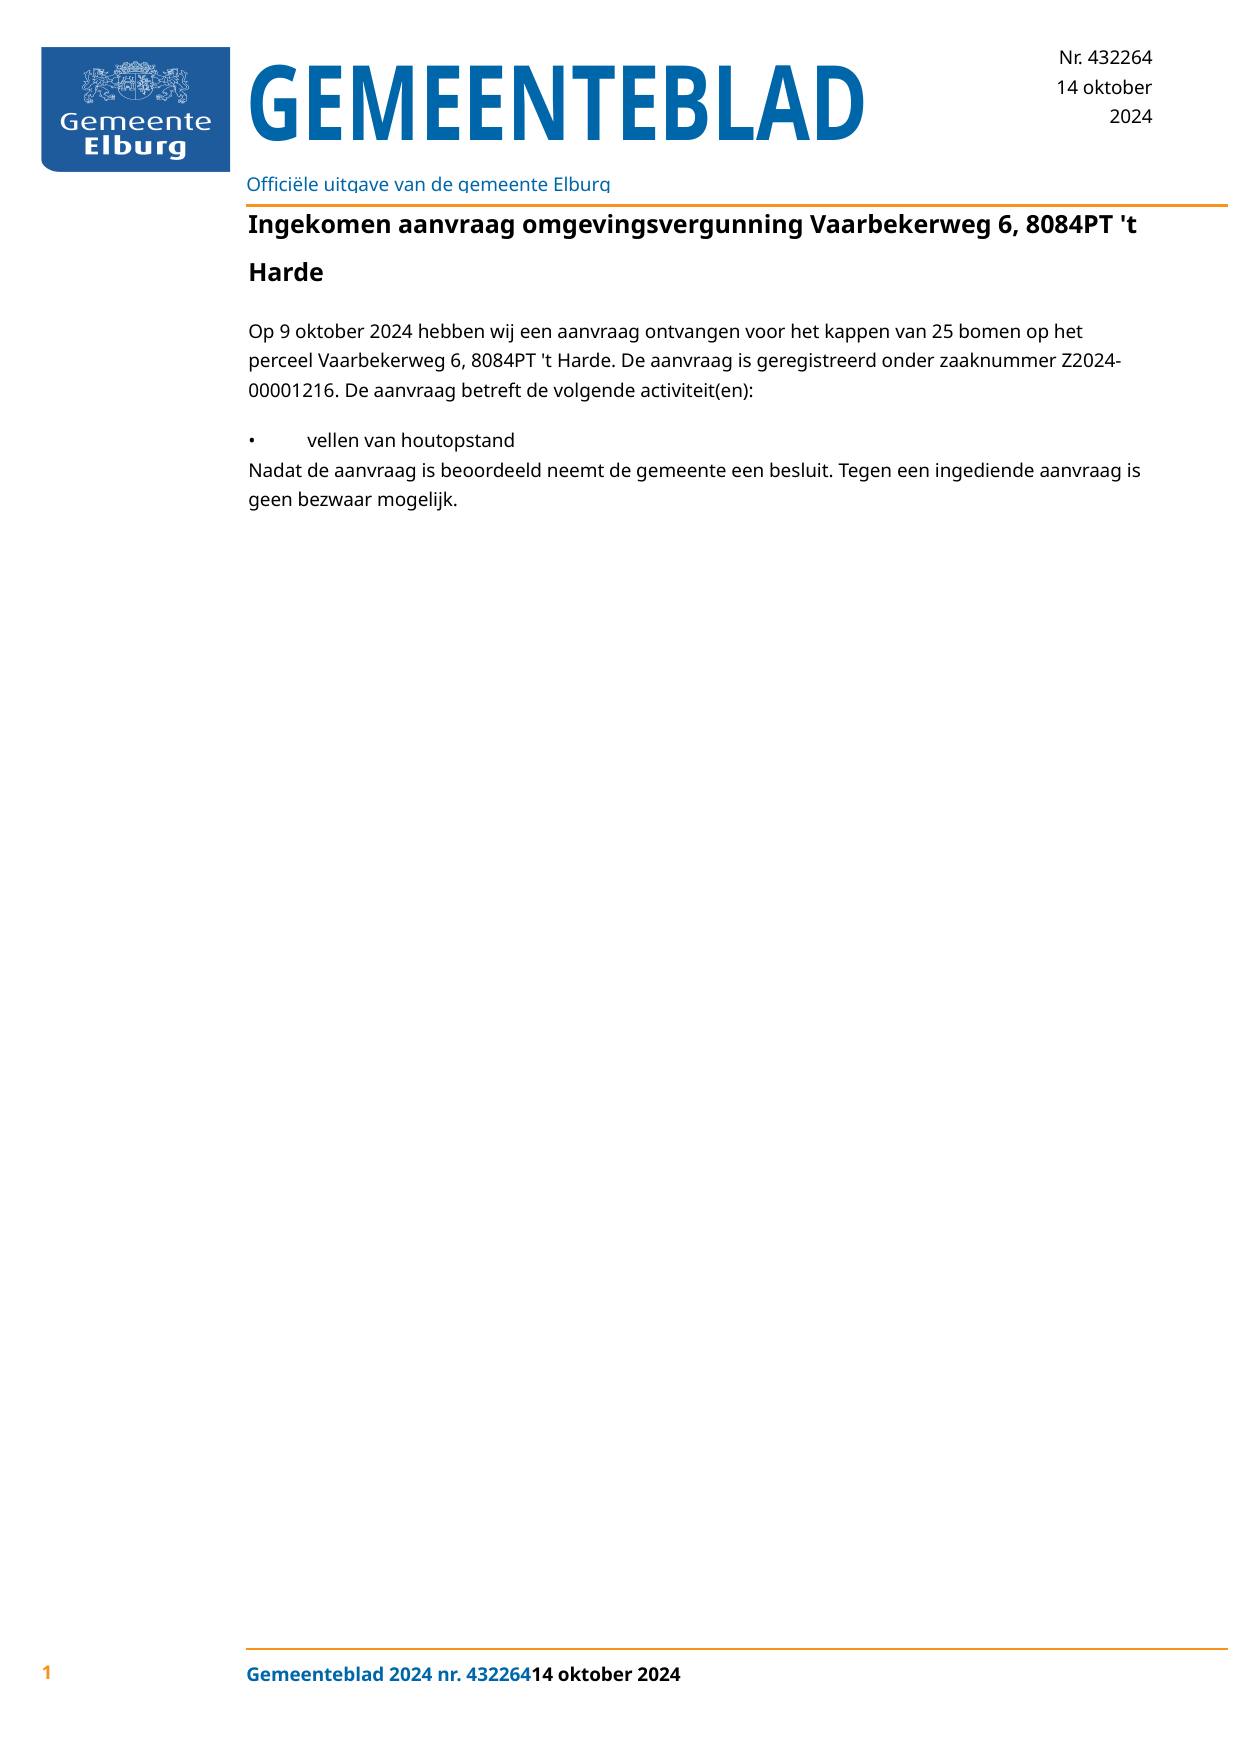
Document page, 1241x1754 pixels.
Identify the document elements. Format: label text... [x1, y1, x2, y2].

picture [41, 47, 231, 172]
text Op 9 oktober 2024 hebben wij een aanvraag ontvangen voor het kappen van 25 bomen op het perceel Vaarbekerweg 6, 8084PT 't Harde. De aanvraag is geregistreerd onder zaaknummer Z2024-00001216. De aanvraag betreft de volgende activiteit(en): [248, 318, 1152, 403]
text Nadat de aanvraag is beoordeeld neemt de gemeente een besluit. Tegen een ingediende aanvraag is geen bezwaar mogelijk. [248, 457, 1152, 512]
text Ingekomen aanvraag omgevingsvergunning Vaarbekerweg 6, 8084PT 't Harde [248, 207, 1152, 288]
list vellen van houtopstand [248, 427, 1152, 453]
